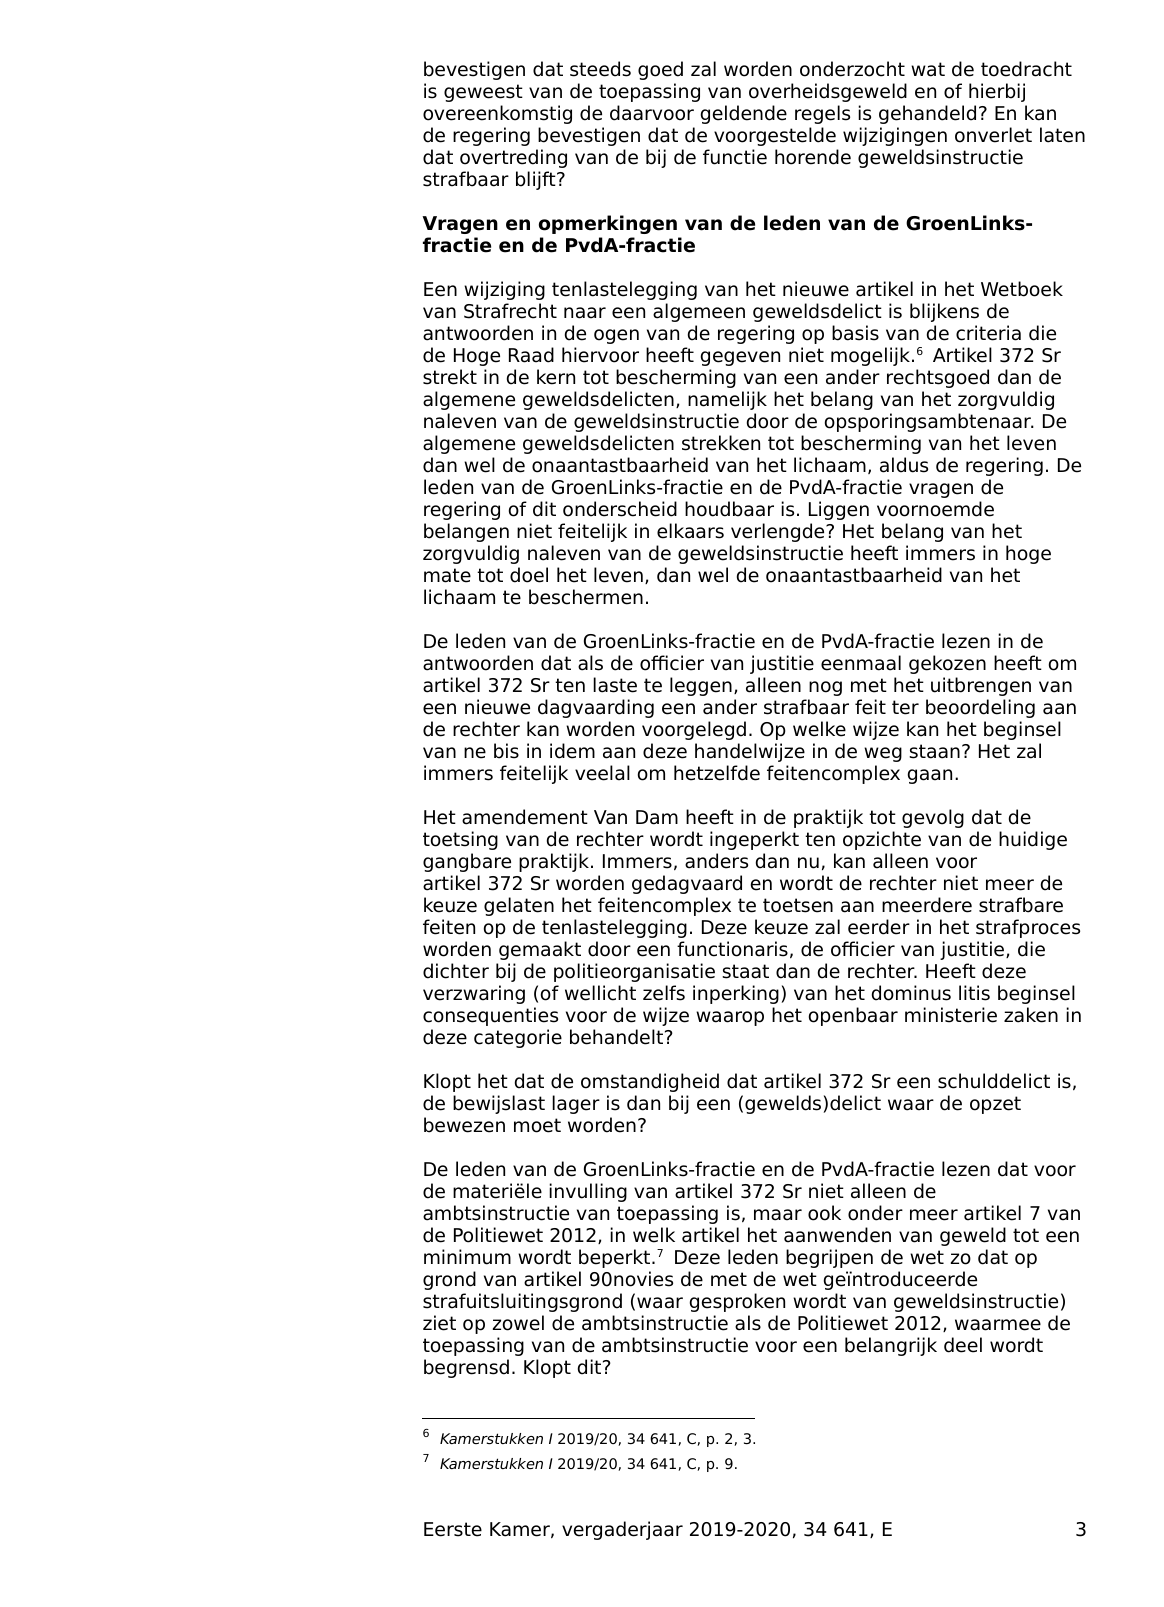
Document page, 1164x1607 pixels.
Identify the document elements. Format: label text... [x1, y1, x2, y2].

text Kamerstukken I 2019/20, 34 641, C, p. 2, 3. [422, 1427, 1087, 1449]
text De leden van de GroenLinks-fractie en de PvdA-fractie lezen dat voor de materiële invulling van artikel 372 Sr niet alleen de ambtsinstructie van toepassing is, maar ook onder meer artikel 7 van de Politiewet 2012, in welk artikel het aanwenden van geweld tot een minimum wordt beperkt. Deze leden begrijpen de wet zo dat op grond van artikel 90novies de met de wet geïntroduceerde strafuitsluitingsgrond (waar gesproken wordt van geweldsinstructie) ziet op zowel de ambtsinstructie als de Politiewet 2012, waarmee de toepassing van de ambtsinstructie voor een belangrijk deel wordt begrensd. Klopt dit? [422, 1159, 1087, 1379]
subtitle Vragen en opmerkingen van de leden van de GroenLinks-fractie en de PvdA-fractie [422, 213, 1087, 257]
text Het amendement Van Dam heeft in de praktijk tot gevolg dat de toetsing van de rechter wordt ingeperkt ten opzichte van de huidige gangbare praktijk. Immers, anders dan nu, kan alleen voor artikel 372 Sr worden gedagvaard en wordt de rechter niet meer de keuze gelaten het feitencomplex te toetsen aan meerdere strafbare feiten op de tenlastelegging. Deze keuze zal eerder in het strafproces worden gemaakt door een functionaris, de officier van justitie, die dichter bij de politieorganisatie staat dan de rechter. Heeft deze verzwaring (of wellicht zelfs inperking) van het dominus litis beginsel consequenties voor de wijze waarop het openbaar ministerie zaken in deze categorie behandelt? [422, 807, 1087, 1049]
text bevestigen dat steeds goed zal worden onderzocht wat de toedracht is geweest van de toepassing van overheidsgeweld en of hierbij overeenkomstig de daarvoor geldende regels is gehandeld? En kan de regering bevestigen dat de voorgestelde wijzigingen onverlet laten dat overtreding van de bij de functie horende geweldsinstructie strafbaar blijft? [422, 59, 1087, 191]
text De leden van de GroenLinks-fractie en de PvdA-fractie lezen in de antwoorden dat als de officier van justitie eenmaal gekozen heeft om artikel 372 Sr ten laste te leggen, alleen nog met het uitbrengen van een nieuwe dagvaarding een ander strafbaar feit ter beoordeling aan de rechter kan worden voorgelegd. Op welke wijze kan het beginsel van ne bis in idem aan deze handelwijze in de weg staan? Het zal immers feitelijk veelal om hetzelfde feitencomplex gaan. [422, 631, 1087, 785]
text Een wijziging tenlastelegging van het nieuwe artikel in het Wetboek van Strafrecht naar een algemeen geweldsdelict is blijkens de antwoorden in de ogen van de regering op basis van de criteria die de Hoge Raad hiervoor heeft gegeven niet mogelijk. Artikel 372 Sr strekt in de kern tot bescherming van een ander rechtsgoed dan de algemene geweldsdelicten, namelijk het belang van het zorgvuldig naleven van de geweldsinstructie door de opsporingsambtenaar. De algemene geweldsdelicten strekken tot bescherming van het leven dan wel de onaantastbaarheid van het lichaam, aldus de regering. De leden van de GroenLinks-fractie en de PvdA-fractie vragen de regering of dit onderscheid houdbaar is. Liggen voornoemde belangen niet feitelijk in elkaars verlengde? Het belang van het zorgvuldig naleven van de geweldsinstructie heeft immers in hoge mate tot doel het leven, dan wel de onaantastbaarheid van het lichaam te beschermen. [422, 279, 1087, 609]
text Klopt het dat de omstandigheid dat artikel 372 Sr een schulddelict is, de bewijslast lager is dan bij een (gewelds)delict waar de opzet bewezen moet worden? [422, 1071, 1087, 1137]
text Kamerstukken I 2019/20, 34 641, C, p. 9. [422, 1452, 1087, 1474]
